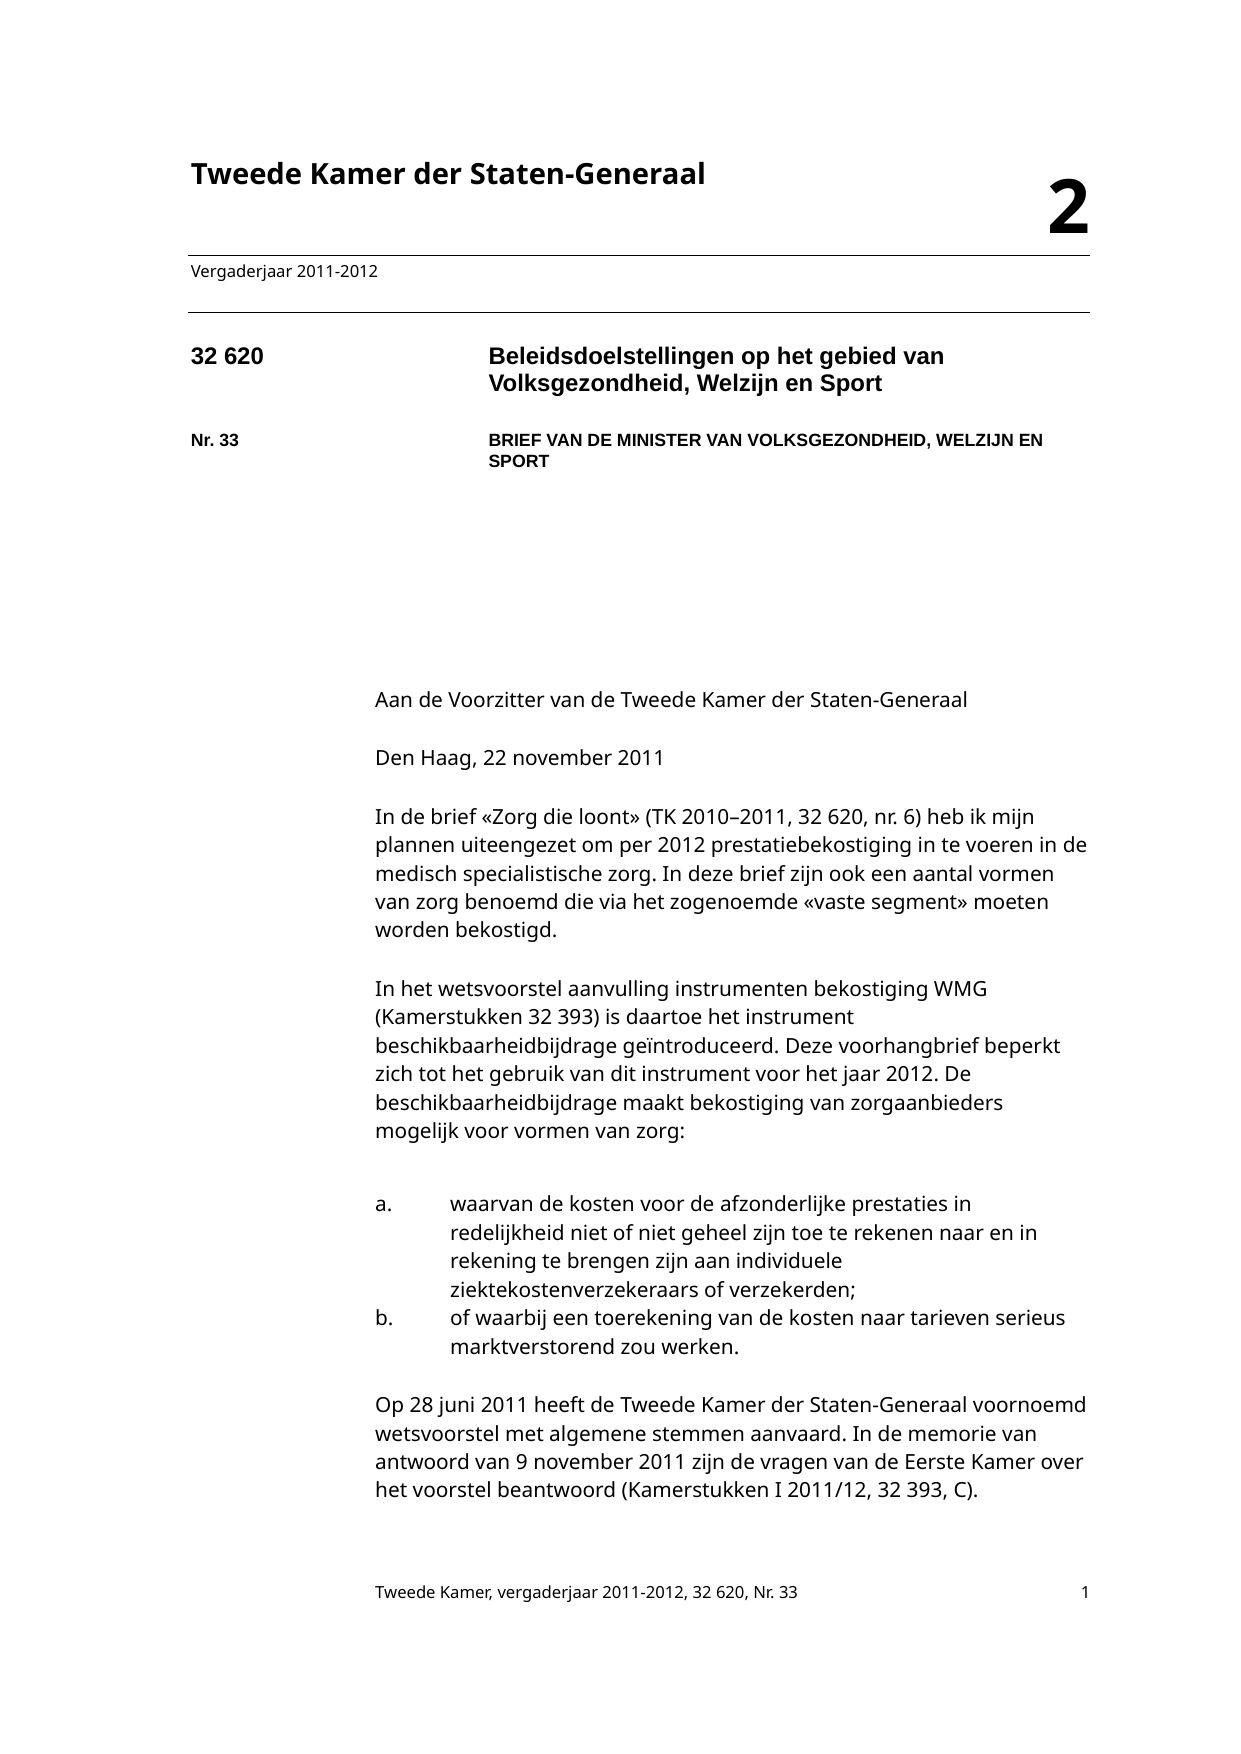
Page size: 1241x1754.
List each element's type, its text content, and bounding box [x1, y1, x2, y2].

text Aan de Voorzitter van de Tweede Kamer der Staten-Generaal [375, 685, 1090, 713]
table_header 2 [910, 150, 1090, 255]
list of waarbij een toerekening van de kosten naar tarieven serieus marktverstorend zou werken. [375, 1303, 1090, 1360]
text In de brief «Zorg die loont» (TK 2010–2011, 32 620, nr. 6) heb ik mijn plannen uiteengezet om per 2012 prestatiebekostiging in te voeren in de medisch specialistische zorg. In deze brief zijn ook een aantal vormen van zorg benoemd die via het zogenoemde «vaste segment» moeten worden bekostigd. [375, 802, 1090, 944]
text Op 28 juni 2011 heeft de Tweede Kamer der Staten-Generaal voornoemd wetsvoorstel met algemene stemmen aanvaard. In de memorie van antwoord van 9 november 2011 zijn de vragen van de Eerste Kamer over het voorstel beantwoord (Kamerstukken I 2011/12, 32 393, C). [375, 1390, 1090, 1504]
text In het wetsvoorstel aanvulling instrumenten bekostiging WMG (Kamerstukken 32 393) is daartoe het instrument beschikbaarheidbijdrage geïntroduceerd. Deze voorhangbrief beperkt zich tot het gebruik van dit instrument voor het jaar 2012. De beschikbaarheidbijdrage maakt bekostiging van zorgaanbieders mogelijk voor vormen van zorg: [375, 974, 1090, 1144]
table_cell [188, 313, 485, 339]
table_cell Nr. 33 [188, 427, 485, 566]
table_cell Vergaderjaar 2011-2012 [188, 256, 485, 312]
table_cell [485, 313, 1090, 339]
table_cell Beleidsdoelstellingen op het gebied van Volksgezondheid, Welzijn en Sport [485, 339, 1090, 427]
table_header Tweede Kamer der Staten-Generaal [188, 150, 909, 255]
table_cell [485, 256, 1090, 312]
text Den Haag, 22 november 2011 [375, 743, 1090, 772]
list waarvan de kosten voor de afzonderlijke prestaties in redelijkheid niet of niet geheel zijn toe te rekenen naar en in rekening te brengen zijn aan individuele ziektekostenverzekeraars of verzekerden; [375, 1189, 1090, 1303]
table_cell BRIEF VAN DE MINISTER VAN VOLKSGEZONDHEID, WELZIJN EN SPORT [485, 427, 1090, 566]
table_cell 32 620 [188, 339, 485, 427]
